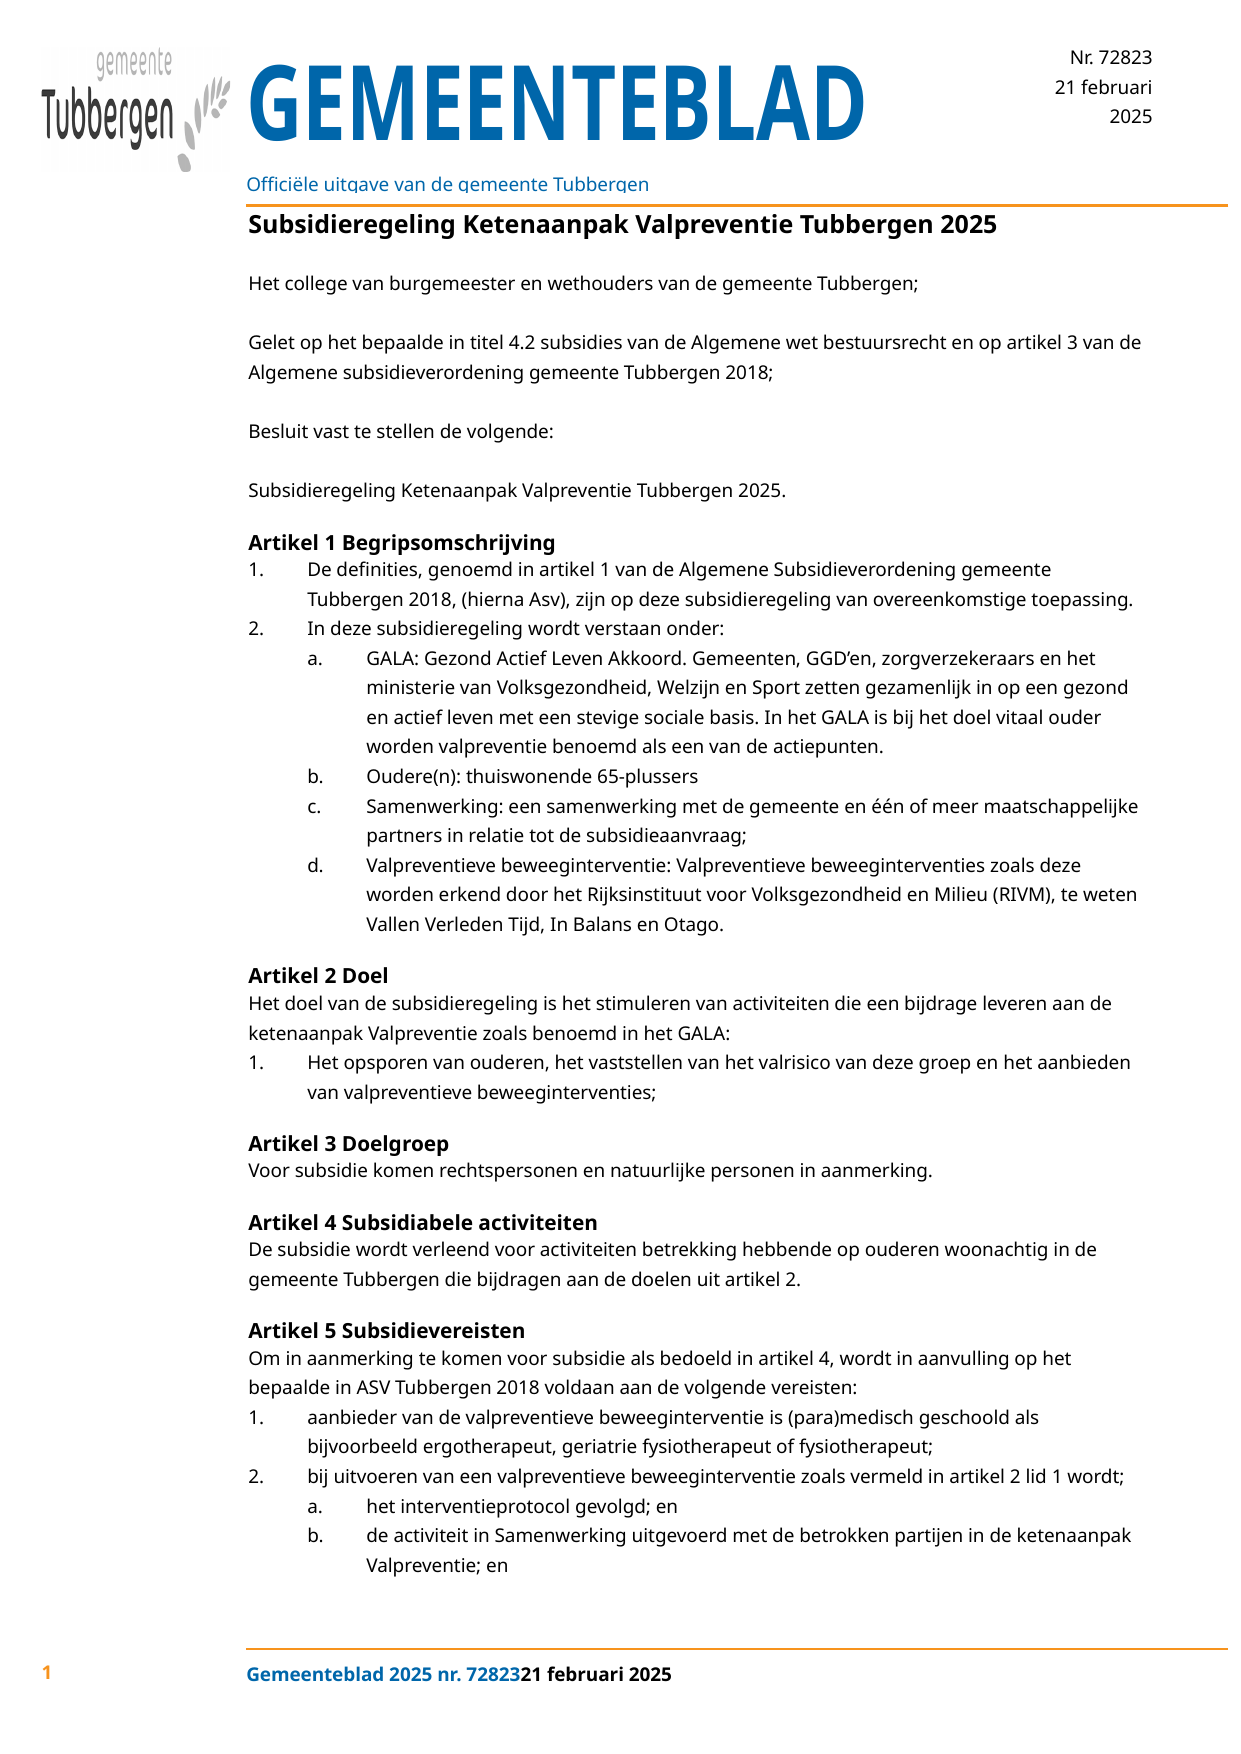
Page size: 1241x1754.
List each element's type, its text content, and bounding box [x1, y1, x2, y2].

text Artikel 2 Doel [248, 962, 1152, 990]
list aanbieder van de valpreventieve beweeginterventie is (para)medisch geschoold als bijvoorbeeld ergotherapeut, geriatrie fysiotherapeut of fysiotherapeut; [248, 1404, 1152, 1459]
list Valpreventieve beweeginterventie: Valpreventieve beweeginterventies zoals deze worden erkend door het Rijksinstituut voor Volksgezondheid en Milieu (RIVM), te weten Vallen Verleden Tijd, In Balans en Otago. [307, 852, 1152, 937]
text Voor subsidie komen rechtspersonen en natuurlijke personen in aanmerking. [248, 1158, 1152, 1183]
list de activiteit in Samenwerking uitgevoerd met de betrokken partijen in de ketenaanpak Valpreventie; en [307, 1522, 1152, 1578]
list Oudere(n): thuiswonende 65-plussers [307, 763, 1152, 789]
text Artikel 3 Doelgroep [248, 1129, 1152, 1158]
list bij uitvoeren van een valpreventieve beweeginterventie zoals vermeld in artikel 2 lid 1 wordt; [248, 1463, 1152, 1489]
text Het doel van de subsidieregeling is het stimuleren van activiteiten die een bijdrage leveren aan de ketenaanpak Valpreventie zoals benoemd in het GALA: [248, 990, 1152, 1045]
text Het college van burgemeester en wethouders van de gemeente Tubbergen; [248, 270, 1152, 296]
list De definities, genoemd in artikel 1 van de Algemene Subsidieverordening gemeente Tubbergen 2018, (hierna Asv), zijn op deze subsidieregeling van overeenkomstige toepassing. [248, 556, 1152, 612]
picture [41, 47, 231, 172]
text Artikel 1 Begripsomschrijving [248, 528, 1152, 556]
list het interventieprotocol gevolgd; en [307, 1493, 1152, 1519]
text Artikel 5 Subsidievereisten [248, 1317, 1152, 1345]
text Gelet op het bepaalde in titel 4.2 subsidies van de Algemene wet bestuursrecht en op artikel 3 van de Algemene subsidieverordening gemeente Tubbergen 2018; [248, 329, 1152, 385]
list GALA: Gezond Actief Leven Akkoord. Gemeenten, GGD’en, zorgverzekeraars en het ministerie van Volksgezondheid, Welzijn en Sport zetten gezamenlijk in op een gezond en actief leven met een stevige sociale basis. In het GALA is bij het doel vitaal ouder worden valpreventie benoemd als een van de actiepunten. [307, 645, 1152, 759]
text Om in aanmerking te komen voor subsidie als bedoeld in artikel 4, wordt in aanvulling op het bepaalde in ASV Tubbergen 2018 voldaan aan de volgende vereisten: [248, 1345, 1152, 1400]
text Subsidieregeling Ketenaanpak Valpreventie Tubbergen 2025. [248, 477, 1152, 503]
text Besluit vast te stellen de volgende: [248, 418, 1152, 444]
list Samenwerking: een samenwerking met de gemeente en één of meer maatschappelijke partners in relatie tot de subsidieaanvraag; [307, 793, 1152, 848]
text Artikel 4 Subsidiabele activiteiten [248, 1208, 1152, 1237]
text De subsidie wordt verleend voor activiteiten betrekking hebbende op ouderen woonachtig in de gemeente Tubbergen die bijdragen aan de doelen uit artikel 2. [248, 1237, 1152, 1292]
list In deze subsidieregeling wordt verstaan onder: [248, 615, 1152, 641]
list Het opsporen van ouderen, het vaststellen van het valrisico van deze groep en het aanbieden van valpreventieve beweeginterventies; [248, 1049, 1152, 1104]
text Subsidieregeling Ketenaanpak Valpreventie Tubbergen 2025 [248, 207, 1152, 241]
